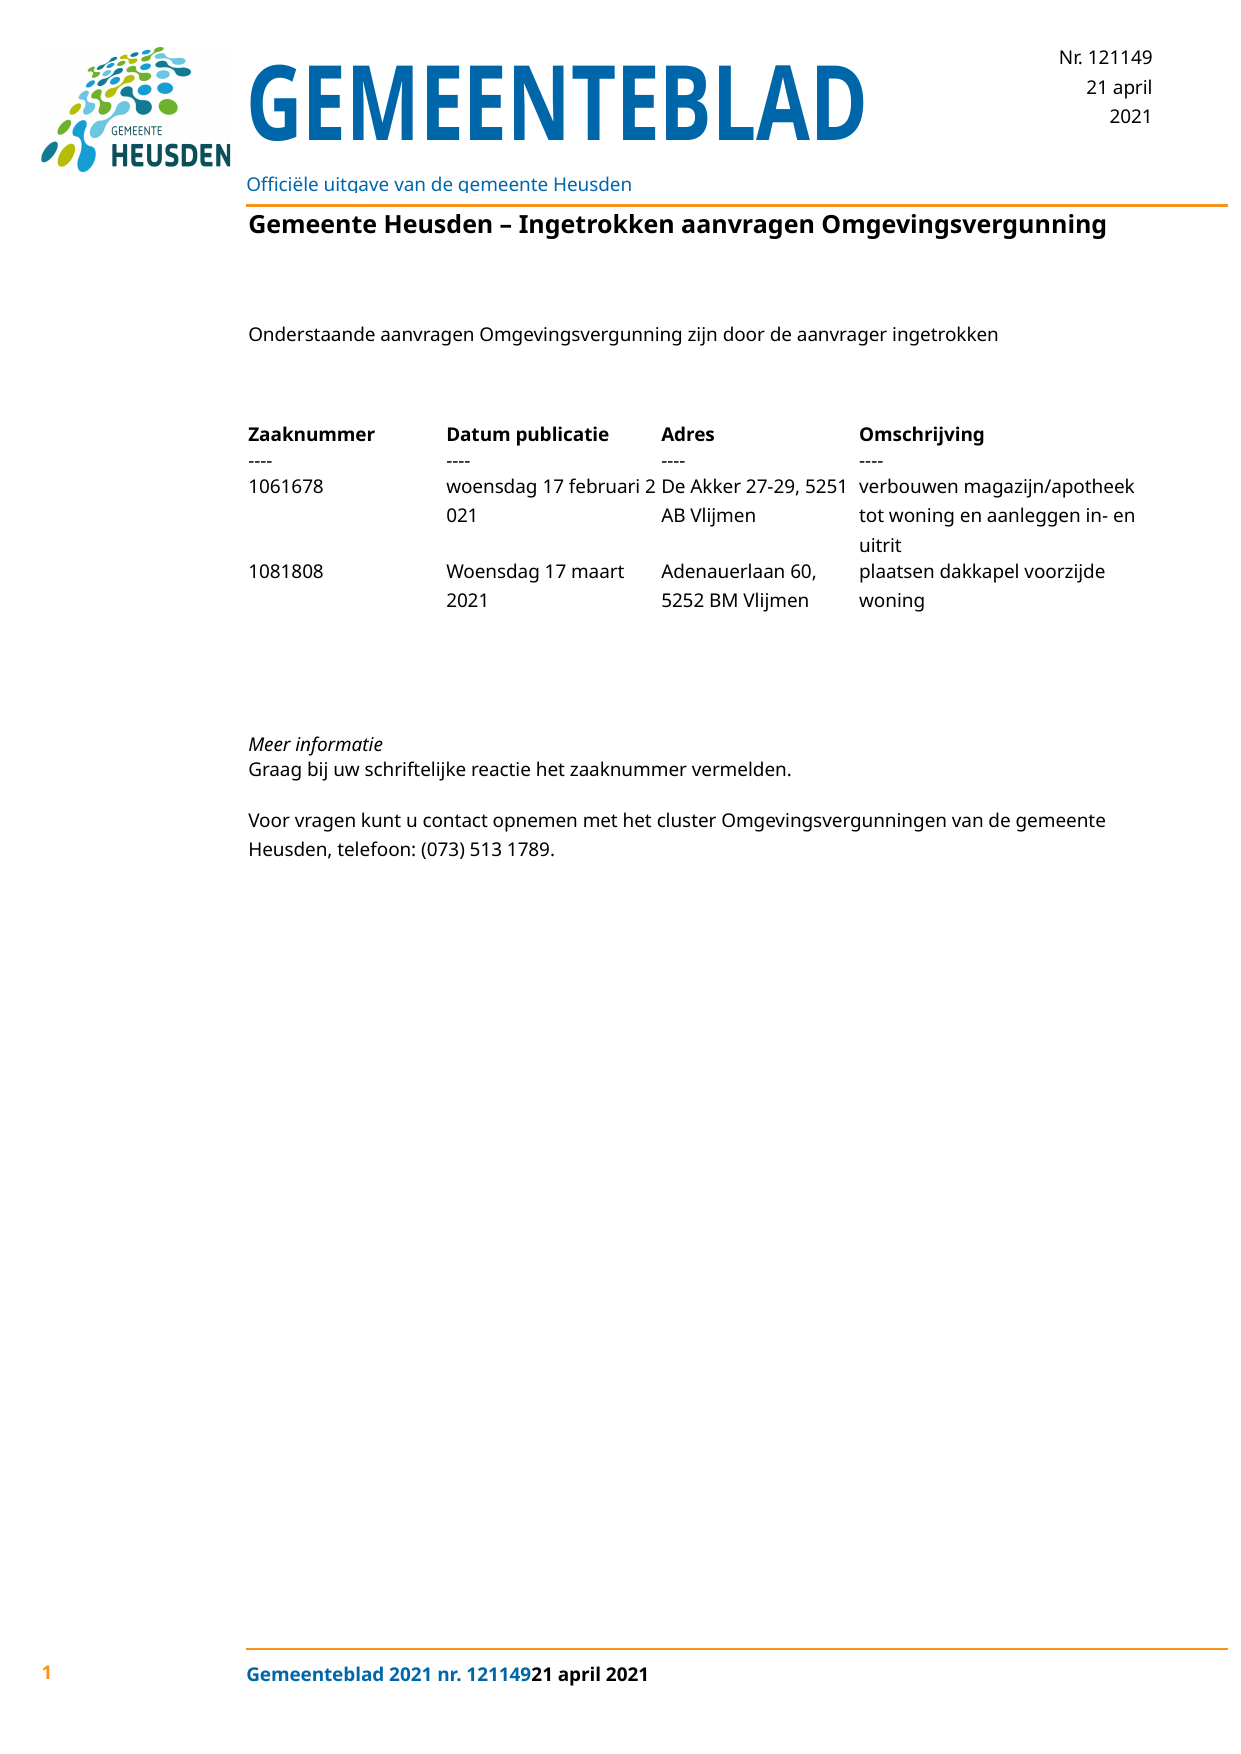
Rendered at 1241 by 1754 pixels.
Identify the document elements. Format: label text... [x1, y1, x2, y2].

table_cell ---- [446, 448, 661, 473]
table_cell 1061678 [248, 473, 446, 558]
table_cell ---- [859, 448, 1152, 473]
table_cell 1081808 [248, 558, 446, 613]
table_header Adres [661, 422, 859, 447]
table_cell ---- [661, 448, 859, 473]
text Graag bij uw schriftelijke reactie het zaaknummer vermelden. [248, 757, 1152, 782]
table_cell woensdag 17 februari 2021 [446, 473, 661, 558]
table_header Omschrijving [859, 422, 1152, 447]
text Onderstaande aanvragen Omgevingsvergunning zijn door de aanvrager ingetrokken [248, 321, 1152, 346]
table_cell Woensdag 17 maart 2021 [446, 558, 661, 613]
table_cell ---- [248, 448, 446, 473]
table_cell De Akker 27-29, 5251 AB Vlijmen [661, 473, 859, 558]
text Gemeente Heusden – Ingetrokken aanvragen Omgevingsvergunning [248, 207, 1152, 241]
table_cell verbouwen magazijn/apotheek tot woning en aanleggen in- en uitrit [859, 473, 1152, 558]
table_cell Adenauerlaan 60, 5252 BM Vlijmen [661, 558, 859, 613]
text Voor vragen kunt u contact opnemen met het cluster Omgevingsvergunningen van de gemeente Heusden, telefoon: (073) 513 1789. [248, 807, 1152, 862]
picture [41, 47, 231, 172]
table_cell plaatsen dakkapel voorzijde woning [859, 558, 1152, 613]
text Meer informatie [248, 731, 1152, 757]
table_header Zaaknummer [248, 422, 446, 447]
table_header Datum publicatie [446, 422, 661, 447]
